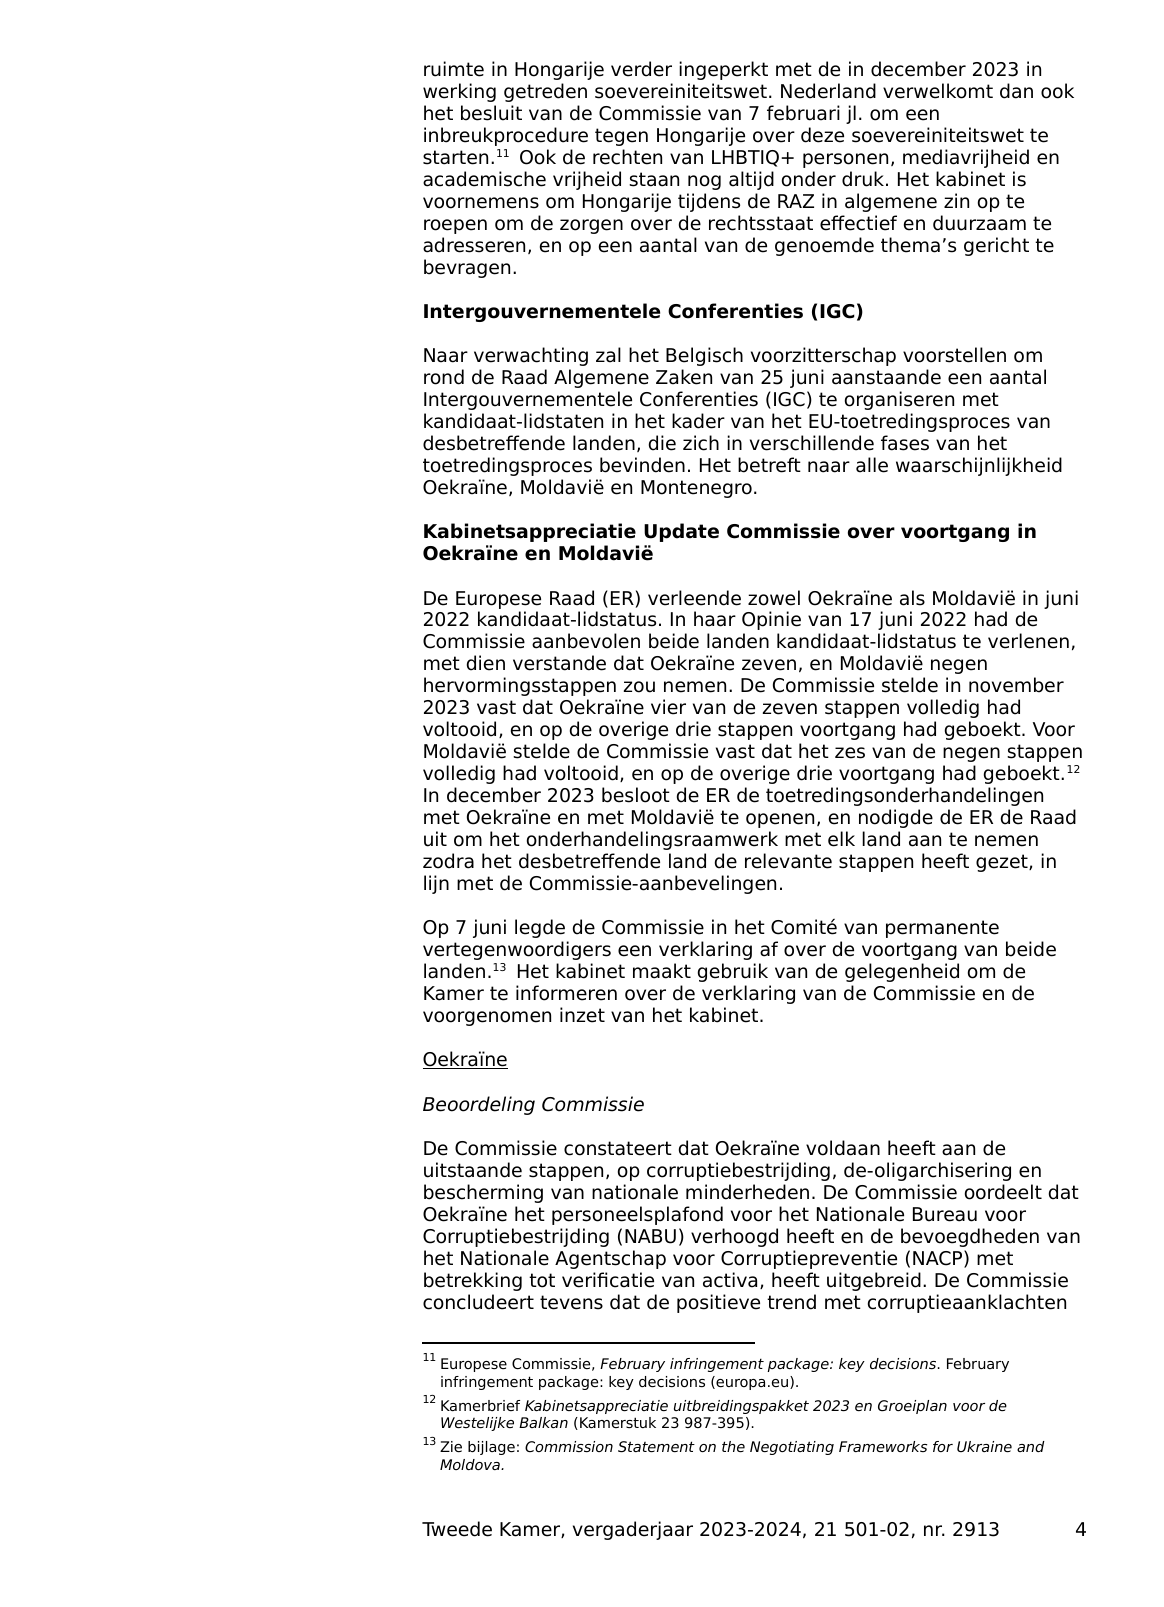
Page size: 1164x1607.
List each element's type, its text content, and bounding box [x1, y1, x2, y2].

text Kamerbrief Kabinetsappreciatie uitbreidingspakket 2023 en Groeiplan voor de Westelijke Balkan (Kamerstuk 23 987-395). [422, 1393, 1087, 1432]
subtitle Oekraïne [422, 1049, 1087, 1071]
subtitle Beoordeling Commissie [422, 1093, 1087, 1116]
text De Commissie constateert dat Oekraïne voldaan heeft aan de uitstaande stappen, op corruptiebestrijding, de-oligarchisering en bescherming van nationale minderheden. De Commissie oordeelt dat Oekraïne het personeelsplafond voor het Nationale Bureau voor Corruptiebestrijding (NABU) verhoogd heeft en de bevoegdheden van het Nationale Agentschap voor Corruptiepreventie (NACP) met betrekking tot verificatie van activa, heeft uitgebreid. De Commissie concludeert tevens dat de positieve trend met corruptieaanklachten [422, 1138, 1087, 1313]
text ruimte in Hongarije verder ingeperkt met de in december 2023 in werking getreden soevereiniteitswet. Nederland verwelkomt dan ook het besluit van de Commissie van 7 februari jl. om een inbreukprocedure tegen Hongarije over deze soevereiniteitswet te starten. Ook de rechten van LHBTIQ+ personen, mediavrijheid en academische vrijheid staan nog altijd onder druk. Het kabinet is voornemens om Hongarije tijdens de RAZ in algemene zin op te roepen om de zorgen over de rechtsstaat effectief en duurzaam te adresseren, en op een aantal van de genoemde thema’s gericht te bevragen. [422, 59, 1087, 279]
subtitle Intergouvernementele Conferenties (IGC) [422, 301, 1087, 323]
text Naar verwachting zal het Belgisch voorzitterschap voorstellen om rond de Raad Algemene Zaken van 25 juni aanstaande een aantal Intergouvernementele Conferenties (IGC) te organiseren met kandidaat-lidstaten in het kader van het EU-toetredingsproces van desbetreffende landen, die zich in verschillende fases van het toetredingsproces bevinden. Het betreft naar alle waarschijnlijkheid Oekraïne, Moldavië en Montenegro. [422, 345, 1087, 499]
text Op 7 juni legde de Commissie in het Comité van permanente vertegenwoordigers een verklaring af over de voortgang van beide landen. Het kabinet maakt gebruik van de gelegenheid om de Kamer te informeren over de verklaring van de Commissie en de voorgenomen inzet van het kabinet. [422, 917, 1087, 1027]
text Zie bijlage: Commission Statement on the Negotiating Frameworks for Ukraine and Moldova. [422, 1435, 1087, 1474]
text Europese Commissie, February infringement package: key decisions. February infringement package: key decisions (europa.eu). [422, 1352, 1087, 1391]
subtitle Kabinetsappreciatie Update Commissie over voortgang in Oekraïne en Moldavië [422, 521, 1087, 565]
text De Europese Raad (ER) verleende zowel Oekraïne als Moldavië in juni 2022 kandidaat-lidstatus. In haar Opinie van 17 juni 2022 had de Commissie aanbevolen beide landen kandidaat-lidstatus te verlenen, met dien verstande dat Oekraïne zeven, en Moldavië negen hervormingsstappen zou nemen. De Commissie stelde in november 2023 vast dat Oekraïne vier van de zeven stappen volledig had voltooid, en op de overige drie stappen voortgang had geboekt. Voor Moldavië stelde de Commissie vast dat het zes van de negen stappen volledig had voltooid, en op de overige drie voortgang had geboekt. In december 2023 besloot de ER de toetredingsonderhandelingen met Oekraïne en met Moldavië te openen, en nodigde de ER de Raad uit om het onderhandelingsraamwerk met elk land aan te nemen zodra het desbetreffende land de relevante stappen heeft gezet, in lijn met de Commissie-aanbevelingen. [422, 587, 1087, 895]
